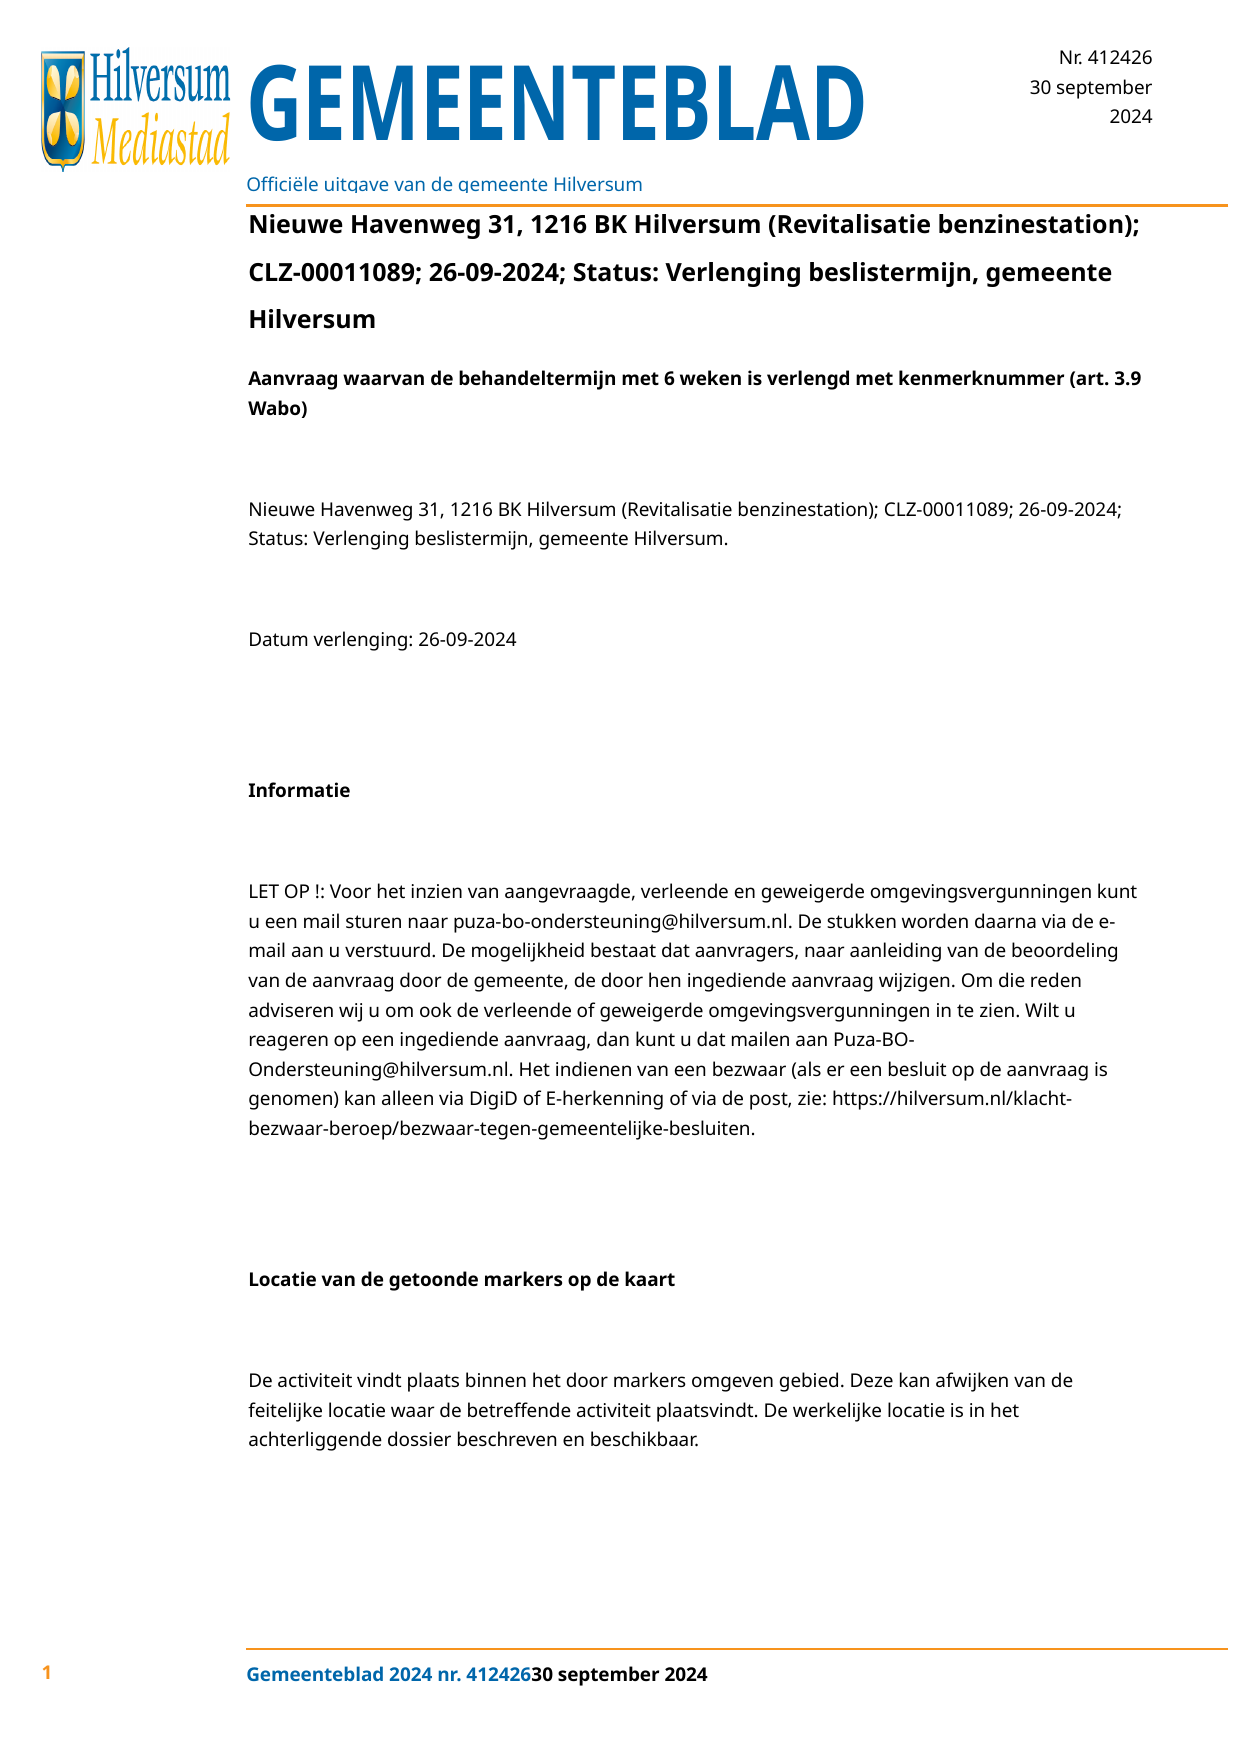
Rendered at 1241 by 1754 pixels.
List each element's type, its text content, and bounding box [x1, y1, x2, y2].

text Informatie [248, 778, 1152, 803]
text Nieuwe Havenweg 31, 1216 BK Hilversum (Revitalisatie benzinestation); CLZ-00011089; 26-09-2024; Status: Verlenging beslistermijn, gemeente Hilversum. [248, 496, 1152, 551]
picture [41, 47, 231, 172]
text LET OP !: Voor het inzien van aangevraagde, verleende en geweigerde omgevingsvergunningen kunt u een mail sturen naar puza-bo-ondersteuning@hilversum.nl. De stukken worden daarna via de e-mail aan u verstuurd. De mogelijkheid bestaat dat aanvragers, naar aanleiding van de beoordeling van de aanvraag door de gemeente, de door hen ingediende aanvraag wijzigen. Om die reden adviseren wij u om ook de verleende of geweigerde omgevingsvergunningen in te zien. Wilt u reageren op een ingediende aanvraag, dan kunt u dat mailen aan Puza-BO-Ondersteuning@hilversum.nl. Het indienen van een bezwaar (als er een besluit op de aanvraag is genomen) kan alleen via DigiD of E-herkenning of via de post, zie: https://hilversum.nl/klacht-bezwaar-beroep/bezwaar-tegen-gemeentelijke-besluiten. [248, 878, 1152, 1141]
text Datum verlenging: 26-09-2024 [248, 626, 1152, 652]
text Nieuwe Havenweg 31, 1216 BK Hilversum (Revitalisatie benzinestation); CLZ-00011089; 26-09-2024; Status: Verlenging beslistermijn, gemeente Hilversum [248, 207, 1152, 336]
text Aanvraag waarvan de behandeltermijn met 6 weken is verlengd met kenmerknummer (art. 3.9 Wabo) [248, 366, 1152, 421]
text De activiteit vindt plaats binnen het door markers omgeven gebied. Deze kan afwijken van de feitelijke locatie waar de betreffende activiteit plaatsvindt. De werkelijke locatie is in het achterliggende dossier beschreven en beschikbaar. [248, 1367, 1152, 1452]
text Locatie van de getoonde markers op de kaart [248, 1266, 1152, 1292]
